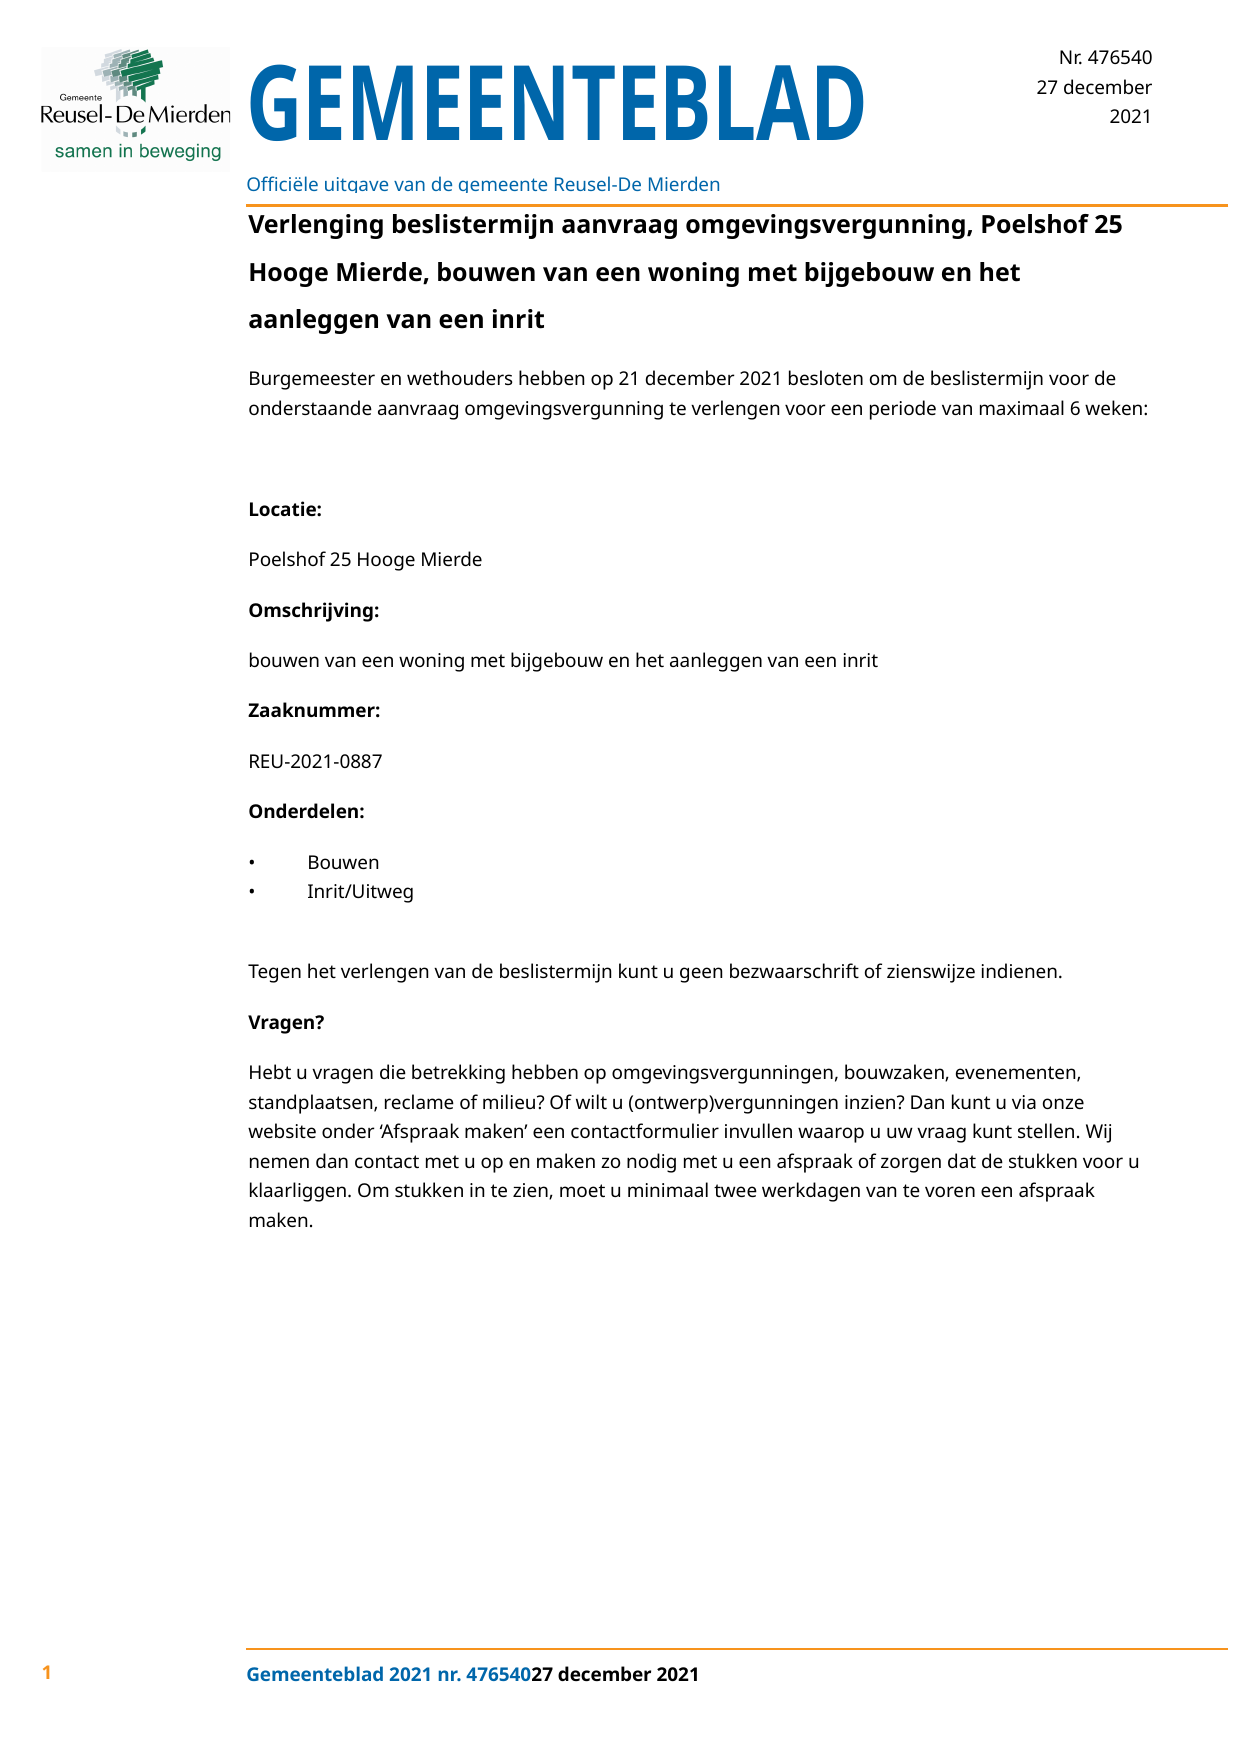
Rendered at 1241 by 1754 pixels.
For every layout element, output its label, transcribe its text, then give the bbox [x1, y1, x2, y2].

list Inrit/Uitweg [248, 878, 1152, 904]
list Bouwen [248, 849, 1152, 874]
text Poelshof 25 Hooge Mierde [248, 546, 1152, 572]
text Vragen? [248, 1009, 1152, 1034]
text Omschrijving: [248, 597, 1152, 622]
text Onderdelen: [248, 798, 1152, 824]
text Hebt u vragen die betrekking hebben op omgevingsvergunningen, bouwzaken, evenementen, standplaatsen, reclame of milieu? Of wilt u (ontwerp)vergunningen inzien? Dan kunt u via onze website onder ‘Afspraak maken’ een contactformulier invullen waarop u uw vraag kunt stellen. Wij nemen dan contact met u op en maken zo nodig met u een afspraak of zorgen dat de stukken voor u klaarliggen. Om stukken in te zien, moet u minimaal twee werkdagen van te voren een afspraak maken. [248, 1059, 1152, 1233]
text REU-2021-0887 [248, 748, 1152, 774]
text Verlenging beslistermijn aanvraag omgevingsvergunning, Poelshof 25 Hooge Mierde, bouwen van een woning met bijgebouw en het aanleggen van een inrit [248, 207, 1152, 336]
text Zaaknummer: [248, 698, 1152, 723]
text Burgemeester en wethouders hebben op 21 december 2021 besloten om de beslistermijn voor de onderstaande aanvraag omgevingsvergunning te verlengen voor een periode van maximaal 6 weken: [248, 366, 1152, 421]
picture [41, 47, 231, 172]
text Tegen het verlengen van de beslistermijn kunt u geen bezwaarschrift of zienswijze indienen. [248, 958, 1152, 984]
text Locatie: [248, 496, 1152, 522]
text bouwen van een woning met bijgebouw en het aanleggen van een inrit [248, 647, 1152, 673]
